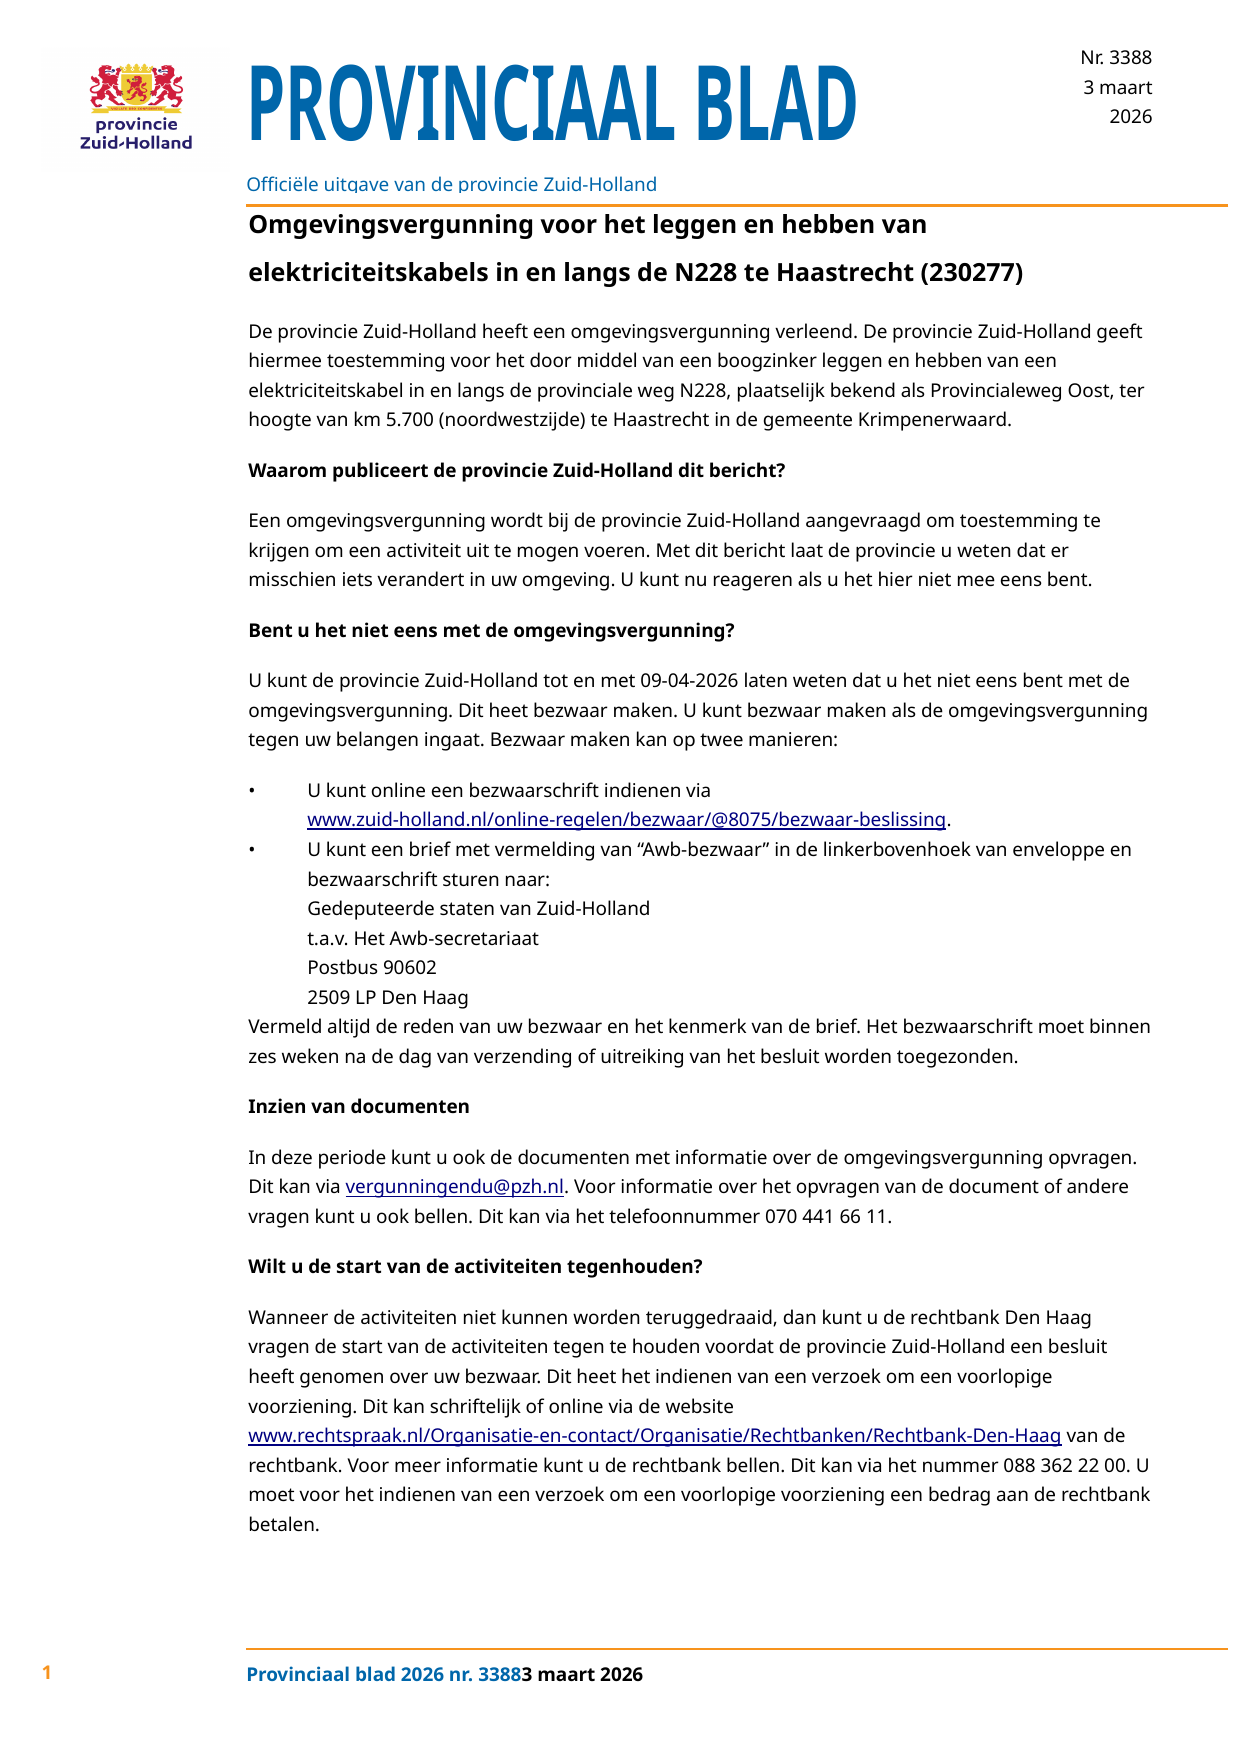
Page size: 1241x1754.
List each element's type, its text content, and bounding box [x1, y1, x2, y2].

text In deze periode kunt u ook de documenten met informatie over de omgevingsvergunning opvragen. Dit kan via vergunningendu@pzh.nl. Voor informatie over het opvragen van de document of andere vragen kunt u ook bellen. Dit kan via het telefoonnummer 070 441 66 11. [248, 1144, 1152, 1229]
text Wanneer de activiteiten niet kunnen worden teruggedraaid, dan kunt u de rechtbank Den Haag vragen de start van de activiteiten tegen te houden voordat de provincie Zuid-Holland een besluit heeft genomen over uw bezwaar. Dit heet het indienen van een verzoek om een voorlopige voorziening. Dit kan schriftelijk of online via de website www.rechtspraak.nl/Organisatie-en-contact/Organisatie/Rechtbanken/Rechtbank-Den-Haag van de rechtbank. Voor meer informatie kunt u de rechtbank bellen. Dit kan via het nummer 088 362 22 00. U moet voor het indienen van een verzoek om een voorlopige voorziening een bedrag aan de rechtbank betalen. [248, 1304, 1152, 1537]
text Een omgevingsvergunning wordt bij de provincie Zuid-Holland aangevraagd om toestemming te krijgen om een activiteit uit te mogen voeren. Met dit bericht laat de provincie u weten dat er misschien iets verandert in uw omgeving. U kunt nu reageren als u het hier niet mee eens bent. [248, 507, 1152, 592]
list U kunt online een bezwaarschrift indienen via www.zuid-holland.nl/online-regelen/bezwaar/@8075/bezwaar-beslissing. [248, 777, 1152, 832]
text Vermeld altijd de reden van uw bezwaar en het kenmerk van de brief. Het bezwaarschrift moet binnen zes weken na de dag van verzending of uitreiking van het besluit worden toegezonden. [248, 1014, 1152, 1069]
list t.a.v. Het Awb-secretariaat [248, 925, 1152, 951]
text Wilt u de start van de activiteiten tegenhouden? [248, 1254, 1152, 1279]
text Waarom publiceert de provincie Zuid-Holland dit bericht? [248, 457, 1152, 483]
text Omgevingsvergunning voor het leggen en hebben van elektriciteitskabels in en langs de N228 te Haastrecht (230277) [248, 207, 1152, 288]
text De provincie Zuid-Holland heeft een omgevingsvergunning verleend. De provincie Zuid-Holland geeft hiermee toestemming voor het door middel van een boogzinker leggen en hebben van een elektriciteitskabel in en langs de provinciale weg N228, plaatselijk bekend als Provincialeweg Oost, ter hoogte van km 5.700 (noordwestzijde) te Haastrecht in de gemeente Krimpenerwaard. [248, 318, 1152, 432]
list 2509 LP Den Haag [248, 984, 1152, 1010]
list Postbus 90602 [248, 954, 1152, 980]
picture [41, 47, 231, 172]
text U kunt de provincie Zuid-Holland tot en met 09-04-2026 laten weten dat u het niet eens bent met de omgevingsvergunning. Dit heet bezwaar maken. U kunt bezwaar maken als de omgevingsvergunning tegen uw belangen ingaat. Bezwaar maken kan op twee manieren: [248, 667, 1152, 752]
text Inzien van documenten [248, 1094, 1152, 1119]
list Gedeputeerde staten van Zuid-Holland [248, 895, 1152, 921]
text Bent u het niet eens met de omgevingsvergunning? [248, 617, 1152, 643]
list U kunt een brief met vermelding van “Awb-bezwaar” in de linkerbovenhoek van enveloppe en bezwaarschrift sturen naar: [248, 836, 1152, 892]
